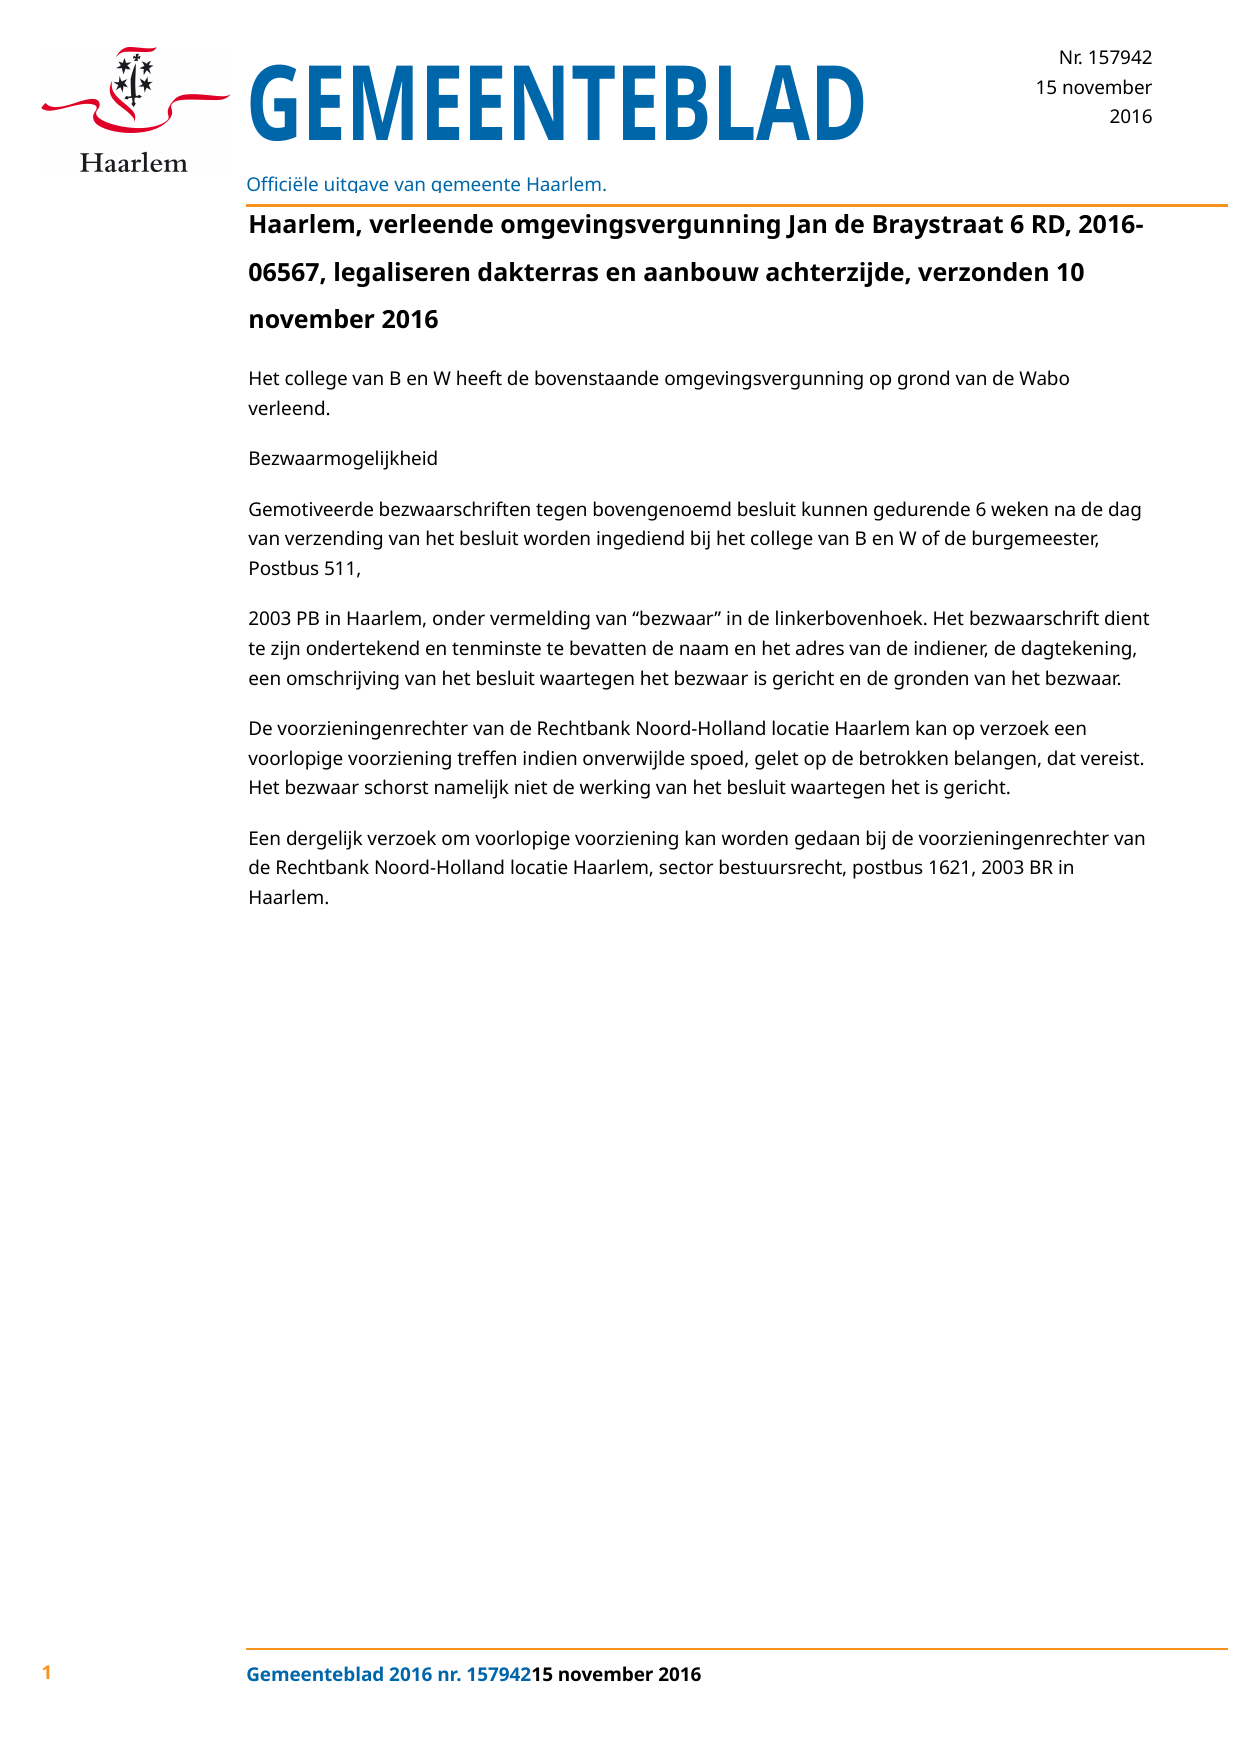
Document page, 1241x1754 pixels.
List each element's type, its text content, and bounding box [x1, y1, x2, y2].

text Het college van B en W heeft de bovenstaande omgevingsvergunning op grond van de Wabo verleend. [248, 366, 1152, 421]
text De voorzieningenrechter van de Rechtbank Noord-Holland locatie Haarlem kan op verzoek een voorlopige voorziening treffen indien onverwijlde spoed, gelet op de betrokken belangen, dat vereist. Het bezwaar schorst namelijk niet de werking van het besluit waartegen het is gericht. [248, 715, 1152, 800]
picture [41, 47, 231, 172]
text Bezwaarmogelijkheid [248, 446, 1152, 471]
text Gemotiveerde bezwaarschriften tegen bovengenoemd besluit kunnen gedurende 6 weken na de dag van verzending van het besluit worden ingediend bij het college van B en W of de burgemeester, Postbus 511, [248, 496, 1152, 581]
text Haarlem, verleende omgevingsvergunning Jan de Braystraat 6 RD, 2016-06567, legaliseren dakterras en aanbouw achterzijde, verzonden 10 november 2016 [248, 207, 1152, 336]
text Een dergelijk verzoek om voorlopige voorziening kan worden gedaan bij de voorzieningenrechter van de Rechtbank Noord-Holland locatie Haarlem, sector bestuursrecht, postbus 1621, 2003 BR in Haarlem. [248, 825, 1152, 909]
text 2003 PB in Haarlem, onder vermelding van “bezwaar” in de linkerbovenhoek. Het bezwaarschrift dient te zijn ondertekend en tenminste te bevatten de naam en het adres van de indiener, de dagtekening, een omschrijving van het besluit waartegen het bezwaar is gericht en de gronden van het bezwaar. [248, 606, 1152, 690]
